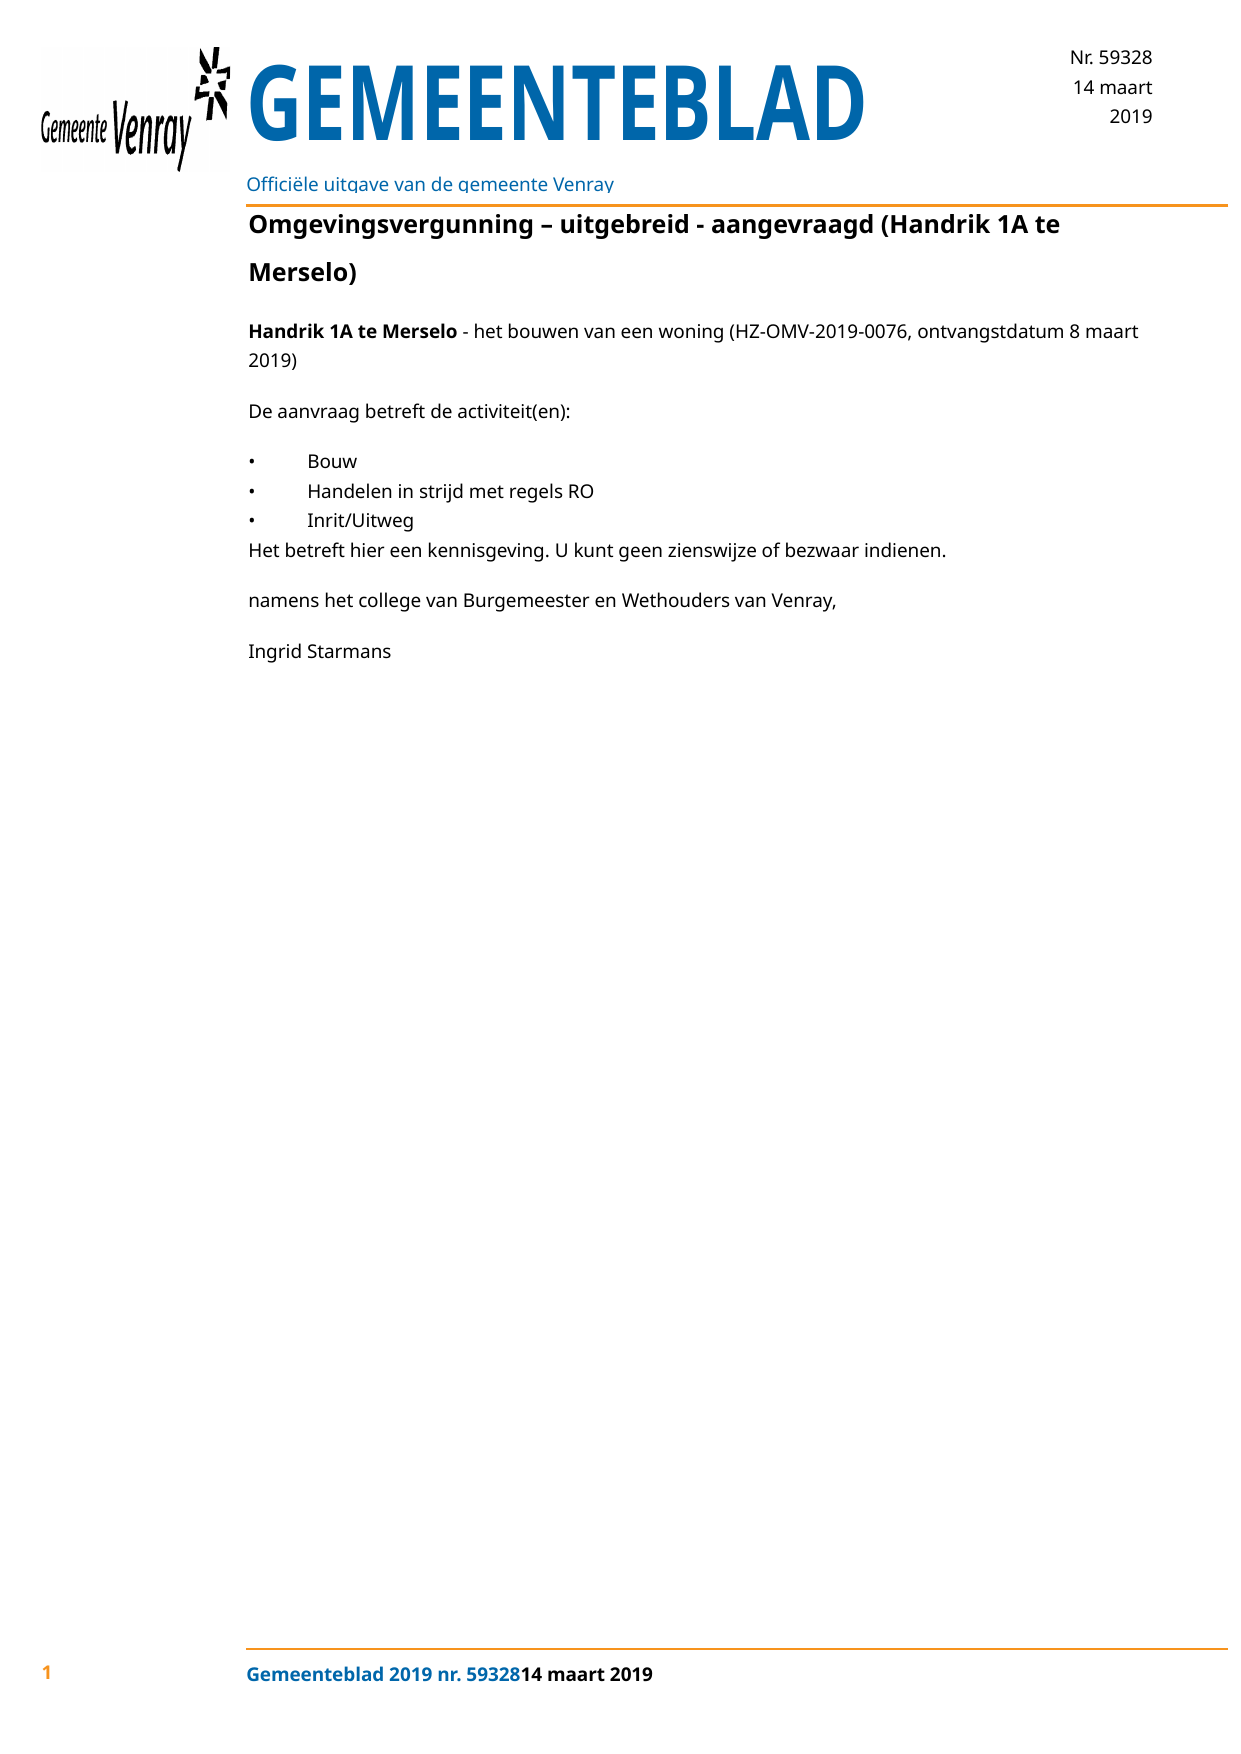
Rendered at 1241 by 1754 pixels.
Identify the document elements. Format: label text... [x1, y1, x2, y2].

list Handelen in strijd met regels RO [248, 478, 1152, 504]
text Het betreft hier een kennisgeving. U kunt geen zienswijze of bezwaar indienen. [248, 537, 1152, 563]
picture [41, 47, 231, 172]
text Omgevingsvergunning – uitgebreid - aangevraagd (Handrik 1A te Merselo) [248, 207, 1152, 288]
text Handrik 1A te Merselo - het bouwen van een woning (HZ-OMV-2019-0076, ontvangstdatum 8 maart 2019) [248, 318, 1152, 373]
list Bouw [248, 448, 1152, 474]
text Ingrid Starmans [248, 638, 1152, 664]
text namens het college van Burgemeester en Wethouders van Venray, [248, 587, 1152, 613]
text De aanvraag betreft de activiteit(en): [248, 398, 1152, 424]
list Inrit/Uitweg [248, 507, 1152, 533]
